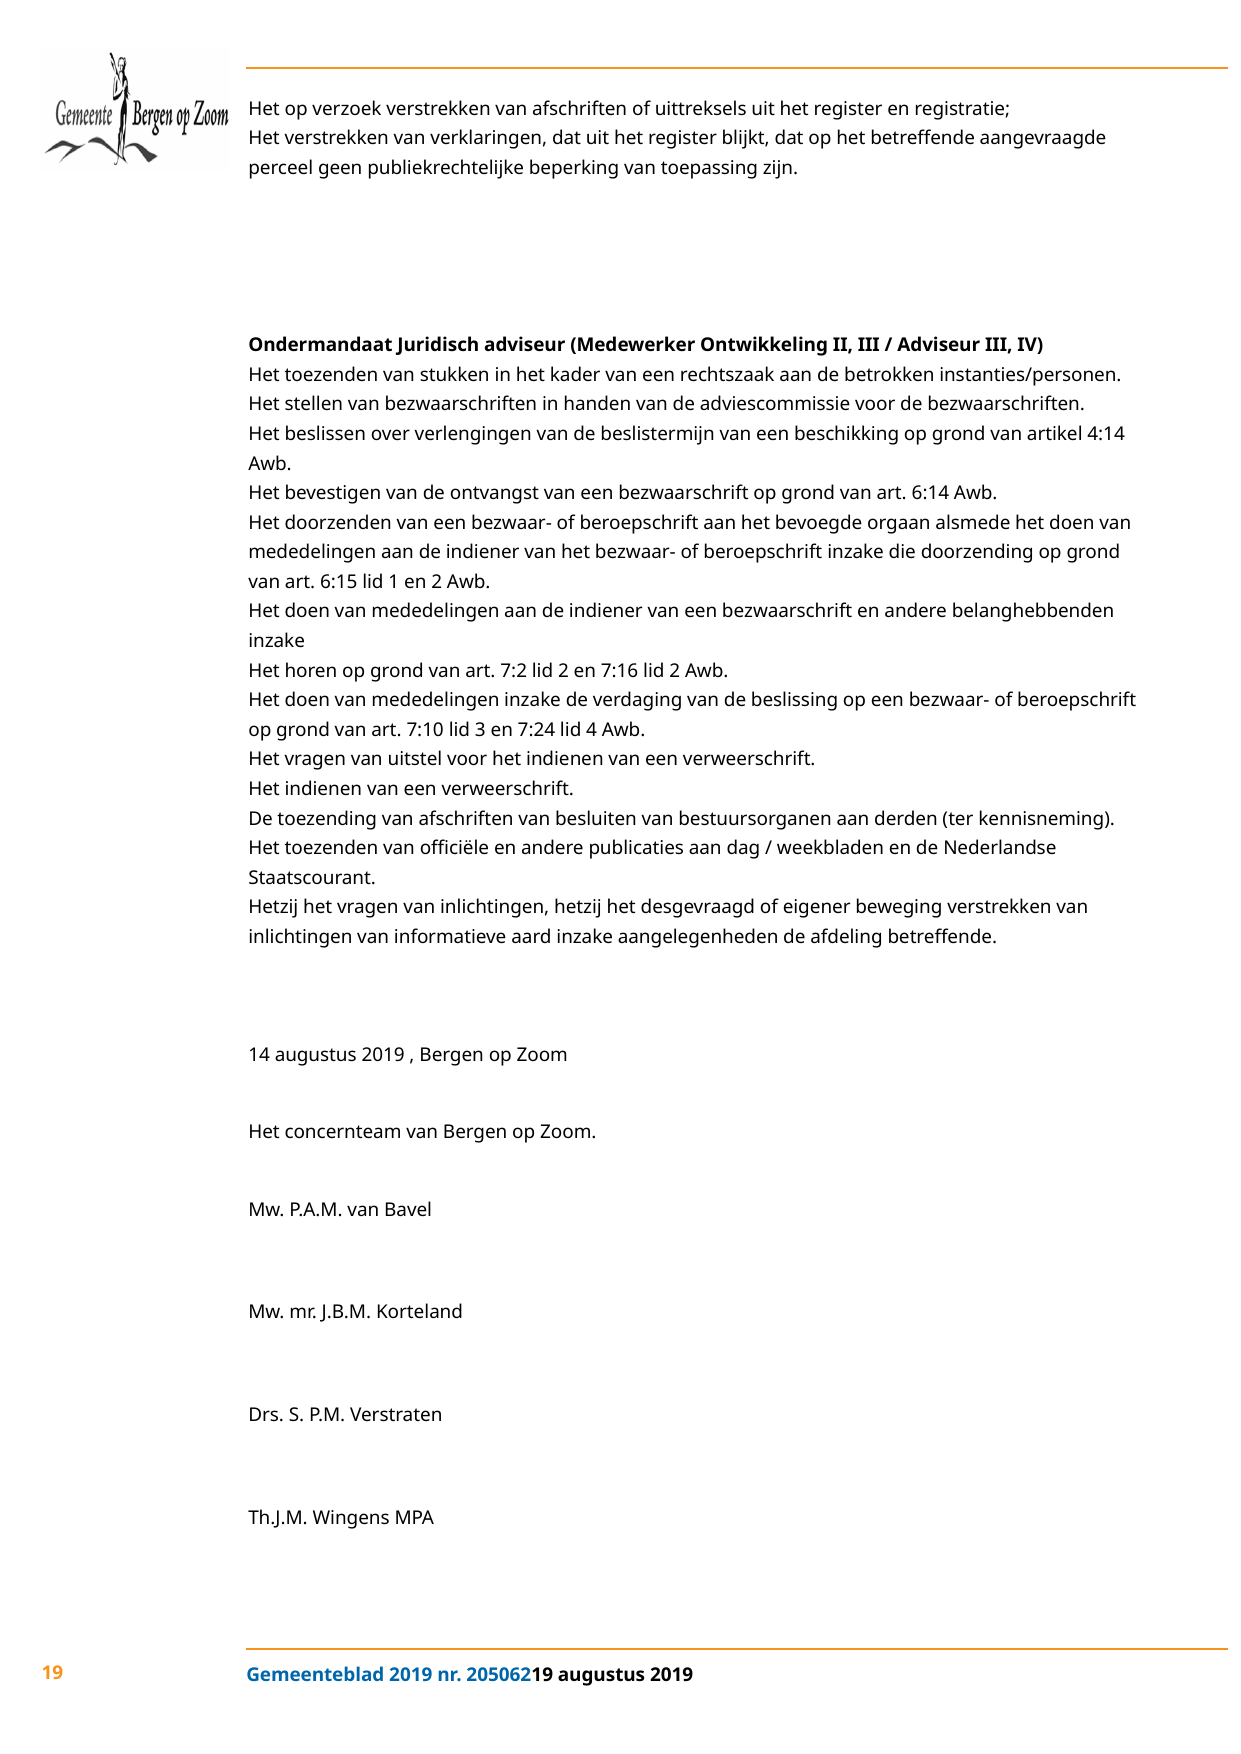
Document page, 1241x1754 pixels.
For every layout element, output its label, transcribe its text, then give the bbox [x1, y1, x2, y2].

picture [41, 47, 231, 172]
text Th.J.M. Wingens MPA [248, 1504, 1152, 1530]
text Hetzij het vragen van inlichtingen, hetzij het desgevraagd of eigener beweging verstrekken van inlichtingen van informatieve aard inzake aangelegenheden de afdeling betreffende. [248, 893, 1152, 949]
text Het beslissen over verlengingen van de beslistermijn van een beschikking op grond van artikel 4:14 Awb. [248, 420, 1152, 476]
text Het toezenden van officiële en andere publicaties aan dag / weekbladen en de Nederlandse Staatscourant. [248, 834, 1152, 890]
text De toezending van afschriften van besluiten van bestuursorganen aan derden (ter kennisneming). [248, 805, 1152, 831]
text Het concernteam van Bergen op Zoom. [248, 1119, 1152, 1144]
text Ondermandaat Juridisch adviseur (Medewerker Ontwikkeling II, III / Adviseur III, IV) [248, 331, 1152, 357]
text Het verstrekken van verklaringen, dat uit het register blijkt, dat op het betreffende aangevraagde perceel geen publiekrechtelijke beperking van toepassing zijn. [248, 124, 1152, 180]
text Het op verzoek verstrekken van afschriften of uittreksels uit het register en registratie; [248, 95, 1152, 121]
text Mw. mr. J.B.M. Korteland [248, 1299, 1152, 1324]
text Het doen van mededelingen inzake de verdaging van de beslissing op een bezwaar- of beroepschrift op grond van art. 7:10 lid 3 en 7:24 lid 4 Awb. [248, 686, 1152, 742]
text Drs. S. P.M. Verstraten [248, 1402, 1152, 1427]
text Het bevestigen van de ontvangst van een bezwaarschrift op grond van art. 6:14 Awb. [248, 479, 1152, 505]
text Het toezenden van stukken in het kader van een rechtszaak aan de betrokken instanties/personen. [248, 361, 1152, 387]
text Het stellen van bezwaarschriften in handen van de adviescommissie voor de bezwaarschriften. [248, 391, 1152, 416]
text 14 augustus 2019 , Bergen op Zoom [248, 1041, 1152, 1067]
text Het horen op grond van art. 7:2 lid 2 en 7:16 lid 2 Awb. [248, 657, 1152, 683]
text Het vragen van uitstel voor het indienen van een verweerschrift. [248, 746, 1152, 771]
text Het doorzenden van een bezwaar- of beroepschrift aan het bevoegde orgaan alsmede het doen van mededelingen aan de indiener van het bezwaar- of beroepschrift inzake die doorzending op grond van art. 6:15 lid 1 en 2 Awb. [248, 509, 1152, 594]
text Het indienen van een verweerschrift. [248, 775, 1152, 801]
text Mw. P.A.M. van Bavel [248, 1196, 1152, 1222]
text Het doen van mededelingen aan de indiener van een bezwaarschrift en andere belanghebbenden inzake [248, 598, 1152, 653]
